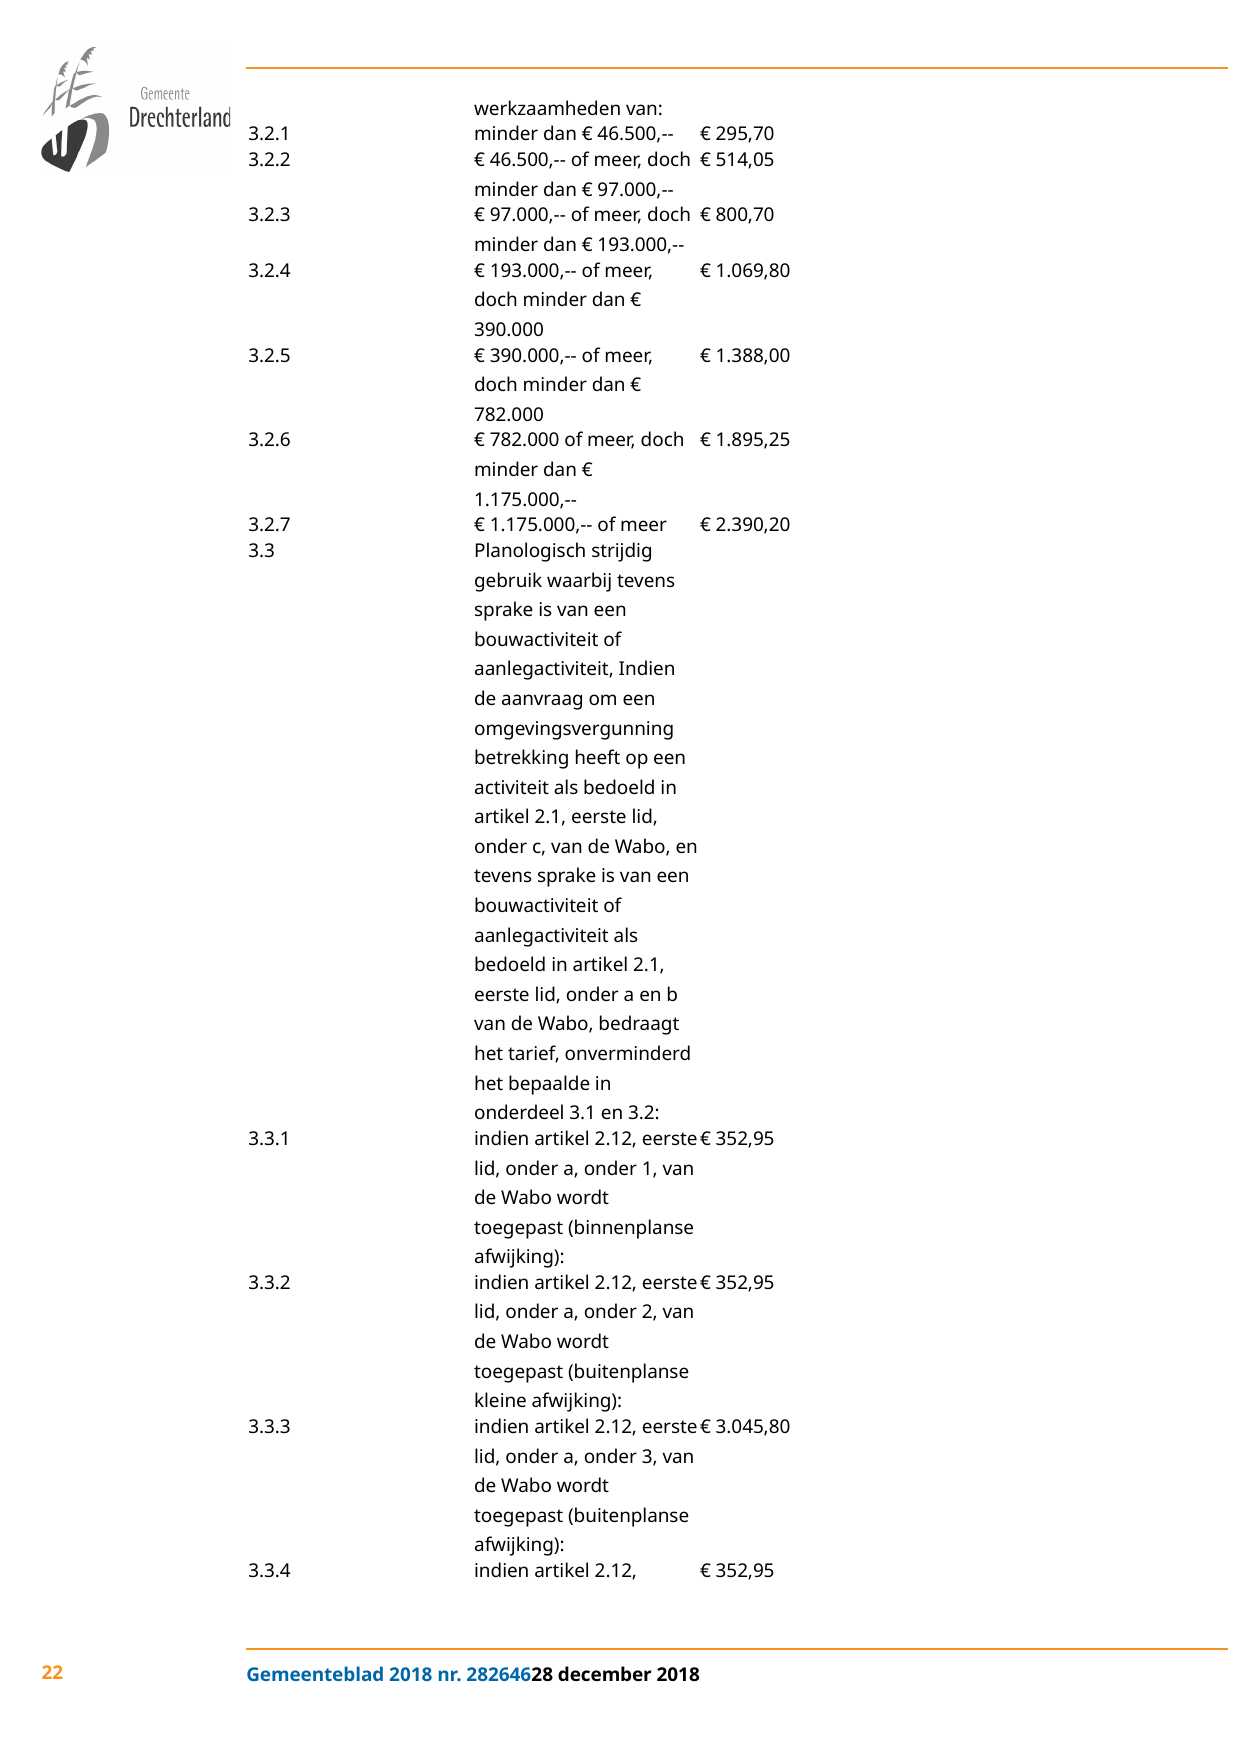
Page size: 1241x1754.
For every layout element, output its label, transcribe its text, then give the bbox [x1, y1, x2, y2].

table_cell [926, 121, 1152, 146]
table_cell werkzaamheden van: [474, 95, 700, 121]
table_cell 3.2.7 [248, 512, 474, 537]
table_cell [926, 1125, 1152, 1269]
table_cell € 1.388,00 [700, 342, 926, 427]
table_cell € 193.000,-- of meer, doch minder dan € 390.000 [474, 257, 700, 342]
table_cell 3.3.3 [248, 1413, 474, 1557]
table_cell indien artikel 2.12, eerste lid, onder a, onder 3, van de Wabo wordt toegepast (buitenplanse afwijking): [474, 1413, 700, 1557]
table_cell € 1.069,80 [700, 257, 926, 342]
table_cell € 295,70 [700, 121, 926, 146]
table_cell Planologisch strijdig gebruik waarbij tevens sprake is van een bouwactiviteit of aanlegactiviteit, Indien de aanvraag om een omgevingsvergunning betrekking heeft op een activiteit als bedoeld in artikel 2.1, eerste lid, onder c, van de Wabo, en tevens sprake is van een bouwactiviteit of aanlegactiviteit als bedoeld in artikel 2.1, eerste lid, onder a en b van de Wabo, bedraagt het tarief, onverminderd het bepaalde in onderdeel 3.1 en 3.2: [474, 537, 700, 1125]
table_cell € 1.895,25 [700, 427, 926, 512]
table_cell 3.2.1 [248, 121, 474, 146]
table_cell indien artikel 2.12, eerste lid, onder a, onder 2, van de Wabo wordt toegepast (buitenplanse kleine afwijking): [474, 1269, 700, 1413]
table_cell € 97.000,-- of meer, doch minder dan € 193.000,-- [474, 202, 700, 257]
table_cell [926, 537, 1152, 1125]
table_cell [700, 95, 926, 121]
table_cell indien artikel 2.12, eerste lid, onder a, onder 1, van de Wabo wordt toegepast (binnenplanse afwijking): [474, 1125, 700, 1269]
table_cell [926, 1557, 1152, 1583]
table_cell 3.3.1 [248, 1125, 474, 1269]
picture [41, 47, 231, 172]
table_cell € 390.000,-- of meer, doch minder dan € 782.000 [474, 342, 700, 427]
table_cell € 2.390,20 [700, 512, 926, 537]
table_cell € 800,70 [700, 202, 926, 257]
table_cell 3.3.2 [248, 1269, 474, 1413]
table_cell 3.2.5 [248, 342, 474, 427]
table_cell 3.2.6 [248, 427, 474, 512]
table_cell € 352,95 [700, 1269, 926, 1413]
table_cell € 3.045,80 [700, 1413, 926, 1557]
table_cell € 46.500,-- of meer, doch minder dan € 97.000,-- [474, 146, 700, 202]
table_cell [248, 95, 474, 121]
table_cell [926, 1269, 1152, 1413]
table_cell € 514,05 [700, 146, 926, 202]
table_cell minder dan € 46.500,-- [474, 121, 700, 146]
table_cell [926, 512, 1152, 537]
table_cell 3.3.4 [248, 1557, 474, 1583]
table_cell 3.2.3 [248, 202, 474, 257]
table_cell 3.2.2 [248, 146, 474, 202]
table_cell € 352,95 [700, 1125, 926, 1269]
table_cell [926, 202, 1152, 257]
table_cell € 352,95 [700, 1557, 926, 1583]
table_cell € 1.175.000,-- of meer [474, 512, 700, 537]
table_cell 3.3 [248, 537, 474, 1125]
table_cell [926, 95, 1152, 121]
table_cell [700, 537, 926, 1125]
table_cell [926, 427, 1152, 512]
table_cell [926, 146, 1152, 202]
table_cell 3.2.4 [248, 257, 474, 342]
table_cell indien artikel 2.12, [474, 1557, 700, 1583]
table_cell € 782.000 of meer, doch minder dan € 1.175.000,-- [474, 427, 700, 512]
table_cell [926, 342, 1152, 427]
table_cell [926, 257, 1152, 342]
table_cell [926, 1413, 1152, 1557]
